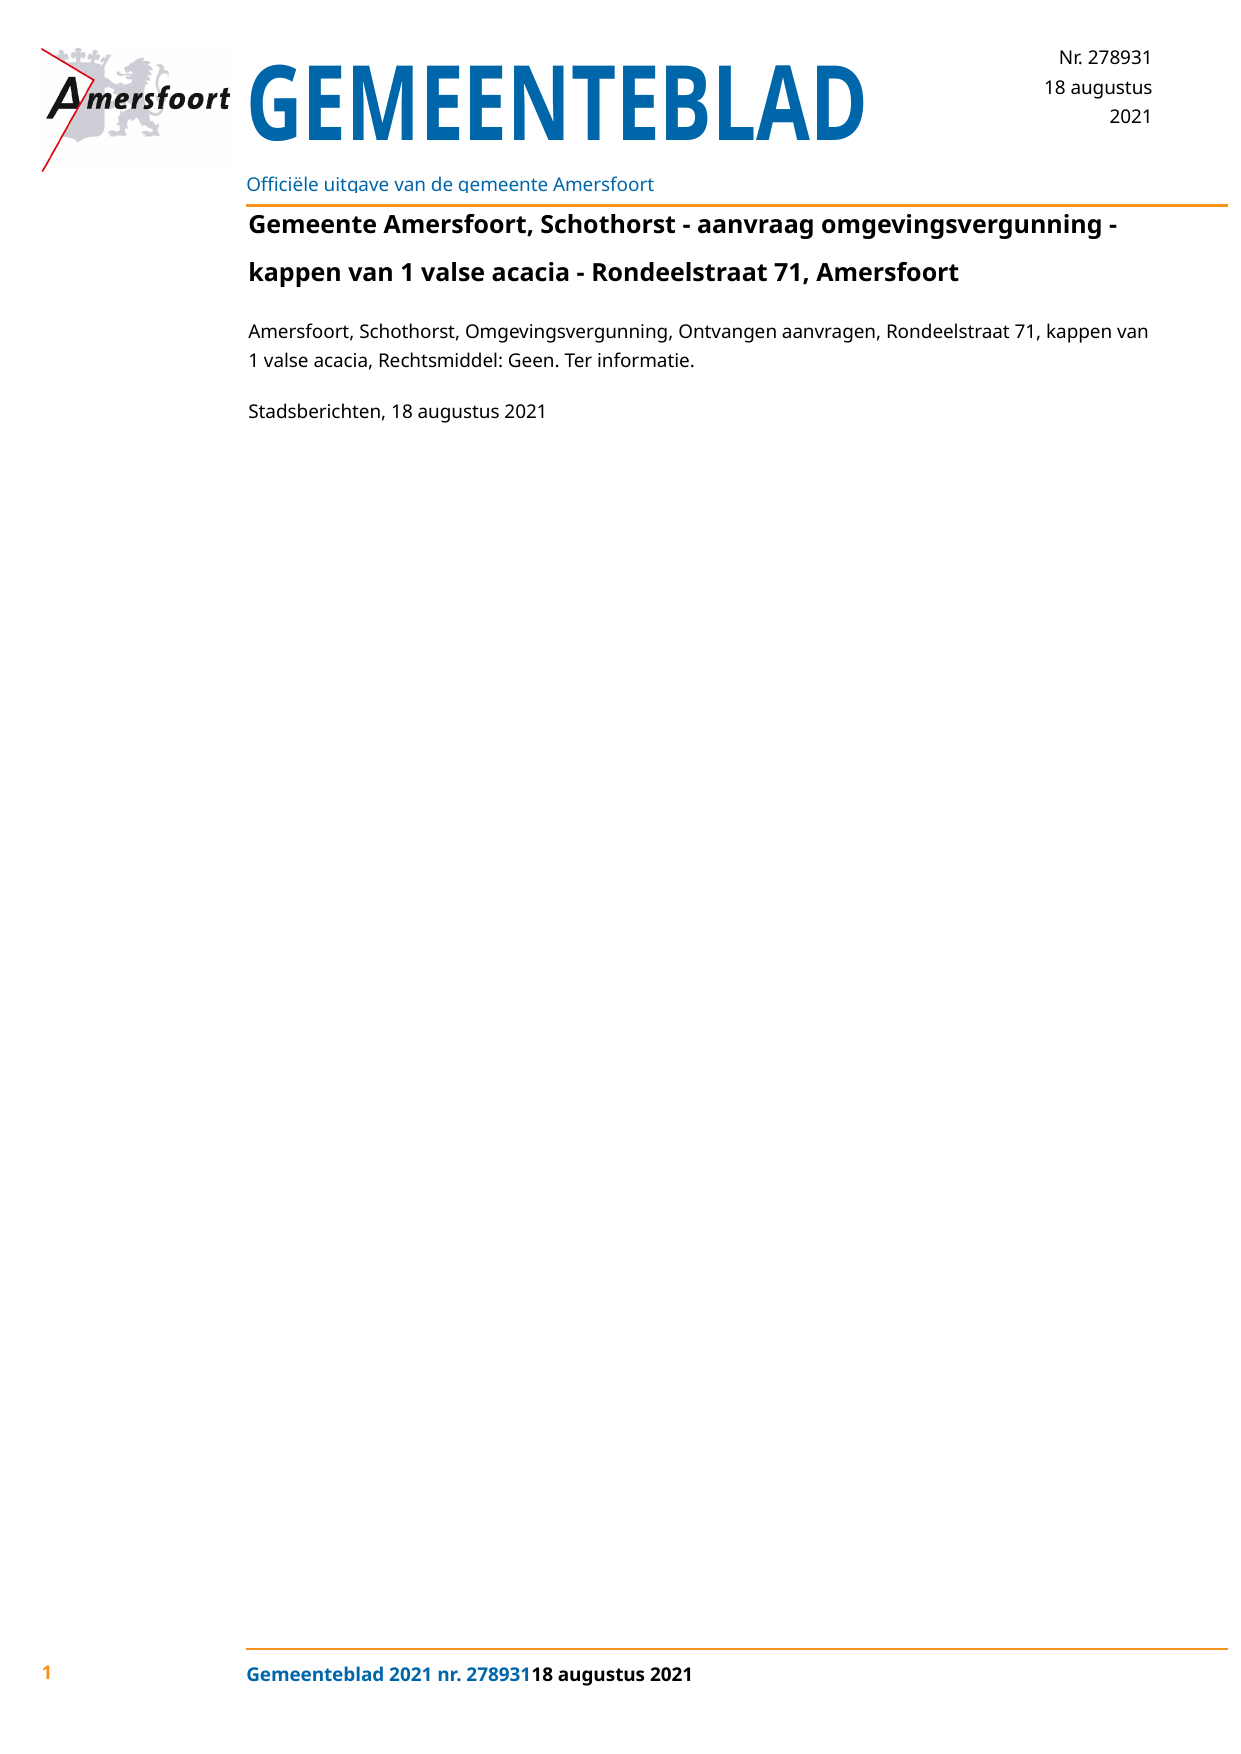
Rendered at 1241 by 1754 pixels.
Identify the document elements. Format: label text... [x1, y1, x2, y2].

text Stadsberichten, 18 augustus 2021 [248, 398, 1152, 424]
text Amersfoort, Schothorst, Omgevingsvergunning, Ontvangen aanvragen, Rondeelstraat 71, kappen van 1 valse acacia, Rechtsmiddel: Geen. Ter informatie. [248, 318, 1152, 373]
picture [41, 47, 231, 172]
text Gemeente Amersfoort, Schothorst - aanvraag omgevingsvergunning - kappen van 1 valse acacia - Rondeelstraat 71, Amersfoort [248, 207, 1152, 288]
